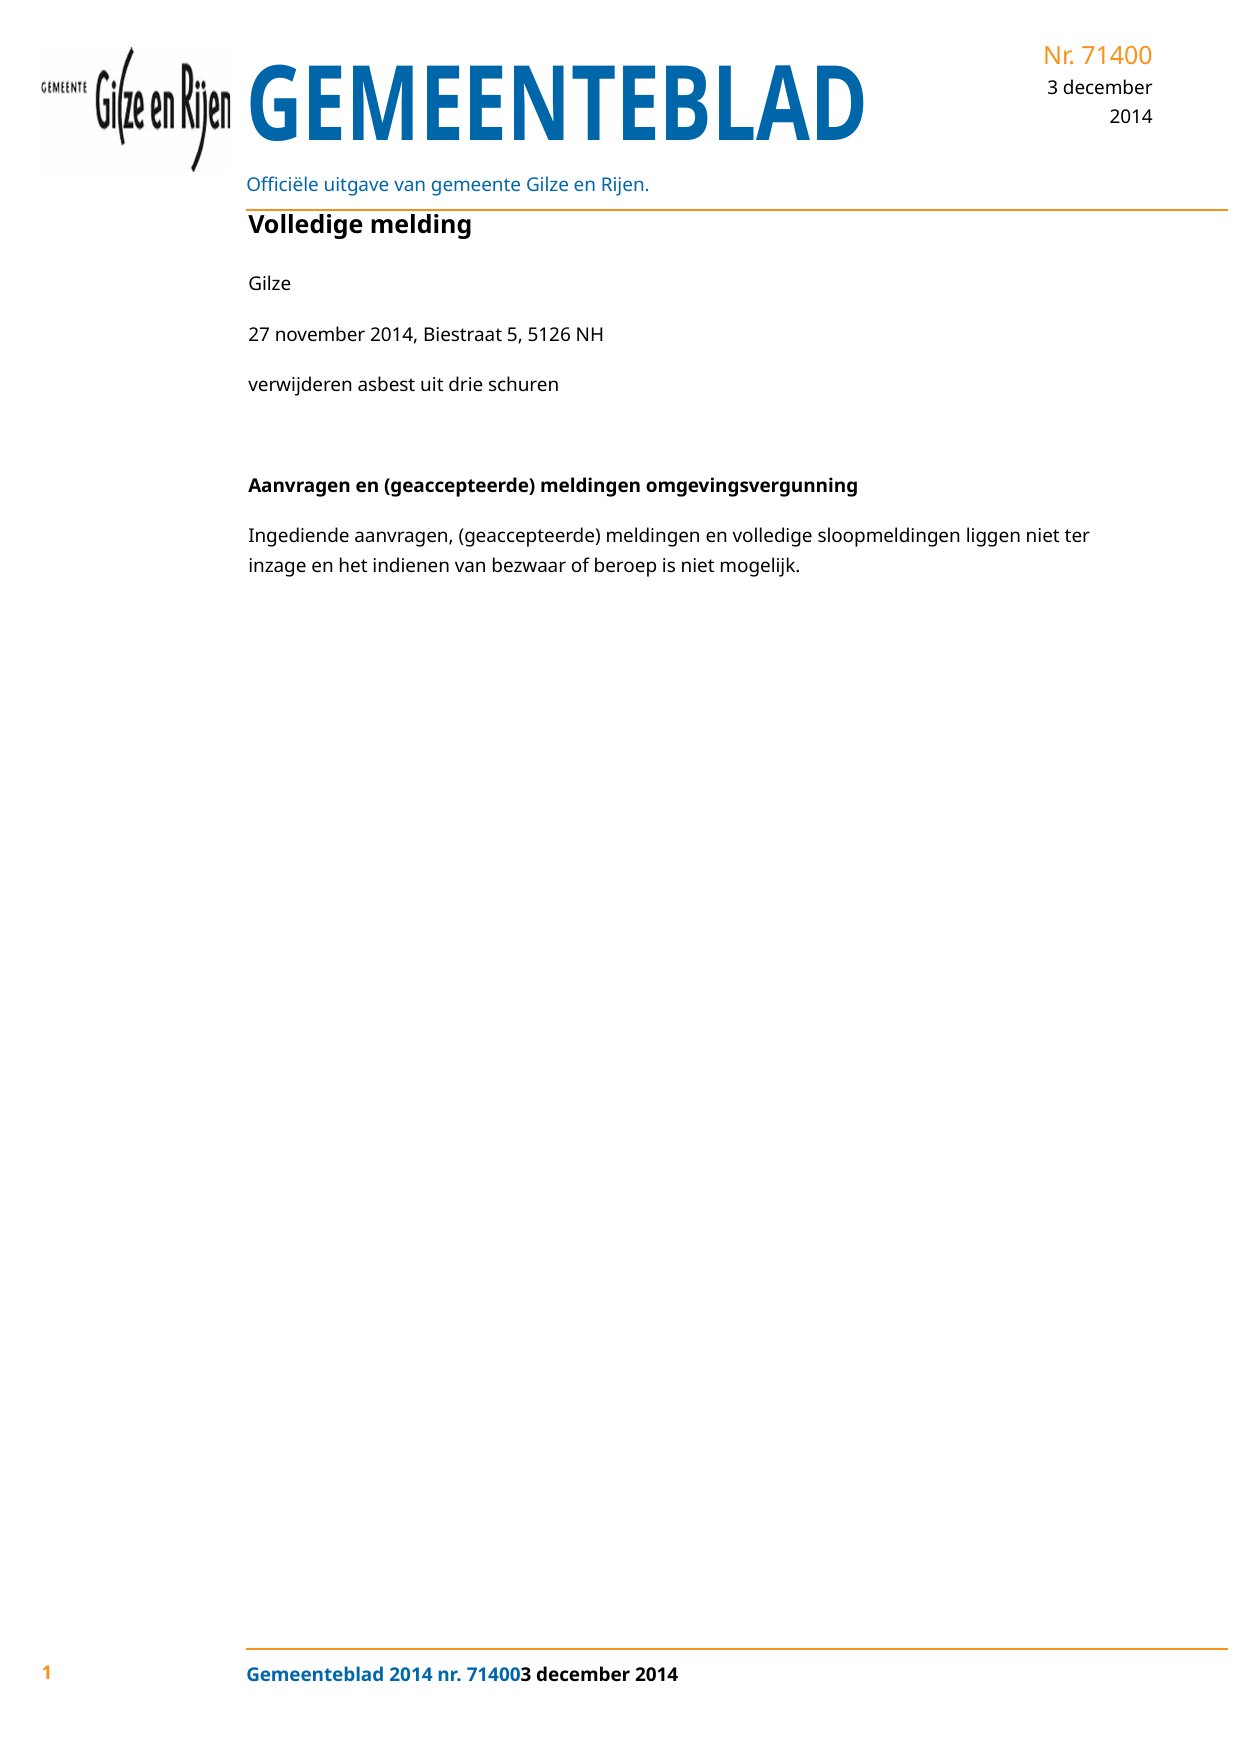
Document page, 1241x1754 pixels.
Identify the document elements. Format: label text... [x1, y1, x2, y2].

picture [41, 47, 231, 172]
text verwijderen asbest uit drie schuren [248, 371, 1152, 397]
text Gilze [248, 270, 1152, 296]
text Aanvragen en (geaccepteerde) meldingen omgevingsvergunning [248, 472, 1152, 498]
text 27 november 2014, Biestraat 5, 5126 NH [248, 321, 1152, 346]
text Volledige melding [248, 211, 1152, 241]
text Ingediende aanvragen, (geaccepteerde) meldingen en volledige sloopmeldingen liggen niet ter inzage en het indienen van bezwaar of beroep is niet mogelijk. [248, 522, 1152, 578]
